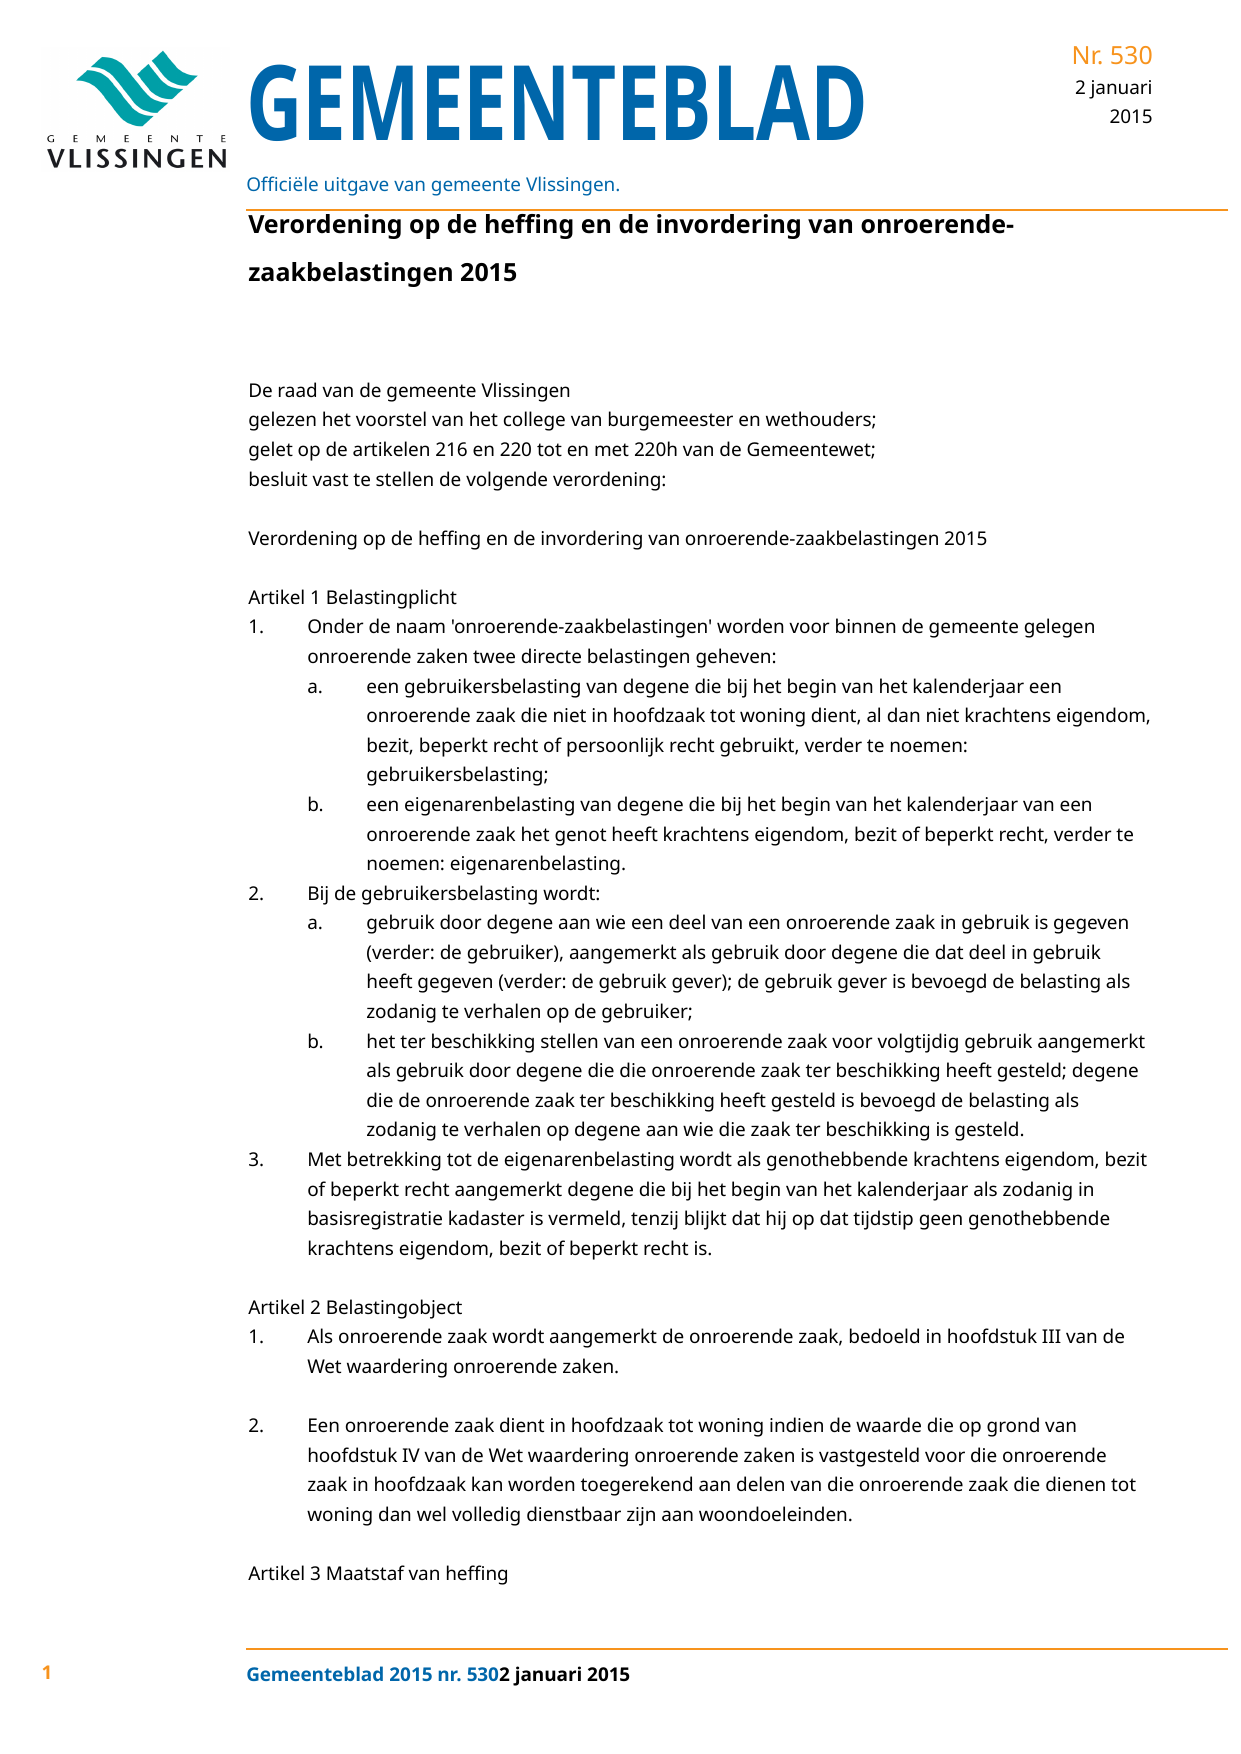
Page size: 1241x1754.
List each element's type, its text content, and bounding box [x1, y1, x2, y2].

text Verordening op de heffing en de invordering van onroerende-zaakbelastingen 2015 [248, 211, 1152, 288]
text Verordening op de heffing en de invordering van onroerende-zaakbelastingen 2015 [248, 525, 1152, 551]
list Als onroerende zaak wordt aangemerkt de onroerende zaak, bedoeld in hoofdstuk III van de Wet waardering onroerende zaken. [248, 1324, 1152, 1379]
list Onder de naam 'onroerende-zaakbelastingen' worden voor binnen de gemeente gelegen onroerende zaken twee directe belastingen geheven: [248, 614, 1152, 669]
list een eigenarenbelasting van degene die bij het begin van het kalenderjaar van een onroerende zaak het genot heeft krachtens eigendom, bezit of beperkt recht, verder te noemen: eigenarenbelasting. [307, 791, 1152, 876]
text De raad van de gemeente Vlissingen [248, 377, 1152, 403]
list een gebruikersbelasting van degene die bij het begin van het kalenderjaar een onroerende zaak die niet in hoofdzaak tot woning dient, al dan niet krachtens eigendom, bezit, beperkt recht of persoonlijk recht gebruikt, verder te noemen: gebruikersbelasting; [307, 673, 1152, 787]
text gelezen het voorstel van het college van burgemeester en wethouders; [248, 407, 1152, 432]
picture [41, 47, 231, 172]
text Artikel 2 Belastingobject [248, 1294, 1152, 1320]
text Artikel 1 Belastingplicht [248, 584, 1152, 610]
text besluit vast te stellen de volgende verordening: [248, 466, 1152, 492]
list het ter beschikking stellen van een onroerende zaak voor volgtijdig gebruik aangemerkt als gebruik door degene die die onroerende zaak ter beschikking heeft gesteld; degene die de onroerende zaak ter beschikking heeft gesteld is bevoegd de belasting als zodanig te verhalen op degene aan wie die zaak ter beschikking is gesteld. [307, 1028, 1152, 1142]
text Artikel 3 Maatstaf van heffing [248, 1560, 1152, 1586]
list Met betrekking tot de eigenarenbelasting wordt als genothebbende krachtens eigendom, bezit of beperkt recht aangemerkt degene die bij het begin van het kalenderjaar als zodanig in basisregistratie kadaster is vermeld, tenzij blijkt dat hij op dat tijdstip geen genothebbende krachtens eigendom, bezit of beperkt recht is. [248, 1146, 1152, 1261]
list gebruik door degene aan wie een deel van een onroerende zaak in gebruik is gegeven (verder: de gebruiker), aangemerkt als gebruik door degene die dat deel in gebruik heeft gegeven (verder: de gebruik gever); de gebruik gever is bevoegd de belasting als zodanig te verhalen op de gebruiker; [307, 909, 1152, 1024]
list Bij de gebruikersbelasting wordt: [248, 880, 1152, 906]
list Een onroerende zaak dient in hoofdzaak tot woning indien de waarde die op grond van hoofdstuk IV van de Wet waardering onroerende zaken is vastgesteld voor die onroerende zaak in hoofdzaak kan worden toegerekend aan delen van die onroerende zaak die dienen tot woning dan wel volledig dienstbaar zijn aan woondoeleinden. [248, 1412, 1152, 1527]
text gelet op de artikelen 216 en 220 tot en met 220h van de Gemeentewet; [248, 436, 1152, 462]
